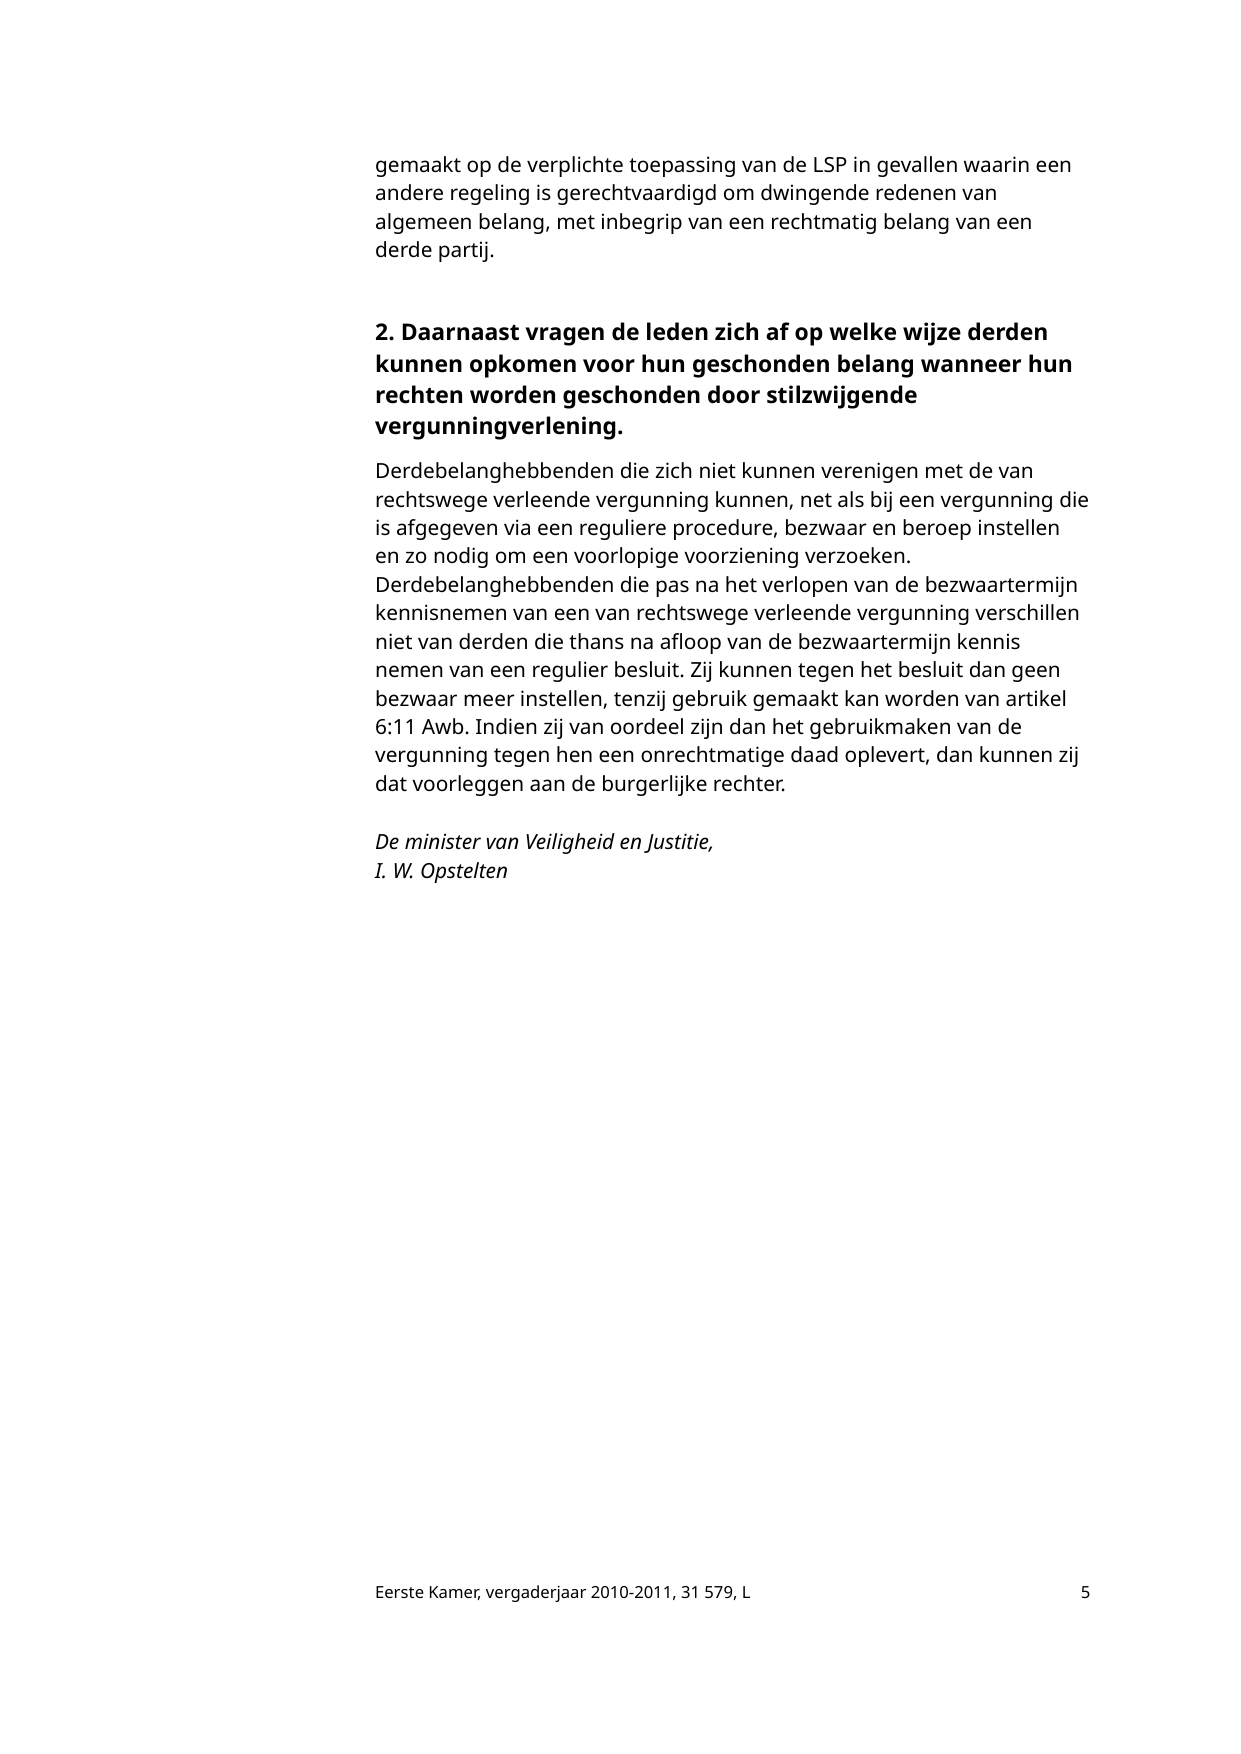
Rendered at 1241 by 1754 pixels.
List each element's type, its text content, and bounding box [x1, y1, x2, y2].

subtitle 2. Daarnaast vragen de leden zich af op welke wijze derden kunnen opkomen voor hun geschonden belang wanneer hun rechten worden geschonden door stilzwijgende vergunningverlening. [375, 316, 1090, 441]
text gemaakt op de verplichte toepassing van de LSP in gevallen waarin een andere regeling is gerechtvaardigd om dwingende redenen van algemeen belang, met inbegrip van een rechtmatig belang van een derde partij. [375, 150, 1090, 264]
text I. W. Opstelten [375, 856, 1090, 884]
text De minister van Veiligheid en Justitie, [375, 827, 1090, 856]
text Derdebelanghebbenden die zich niet kunnen verenigen met de van rechtswege verleende vergunning kunnen, net als bij een vergunning die is afgegeven via een reguliere procedure, bezwaar en beroep instellen en zo nodig om een voorlopige voorziening verzoeken. Derdebelanghebbenden die pas na het verlopen van de bezwaartermijn kennisnemen van een van rechtswege verleende vergunning verschillen niet van derden die thans na afloop van de bezwaartermijn kennis nemen van een regulier besluit. Zij kunnen tegen het besluit dan geen bezwaar meer instellen, tenzij gebruik gemaakt kan worden van artikel 6:11 Awb. Indien zij van oordeel zijn dan het gebruikmaken van de vergunning tegen hen een onrechtmatige daad oplevert, dan kunnen zij dat voorleggen aan de burgerlijke rechter. [375, 456, 1090, 797]
